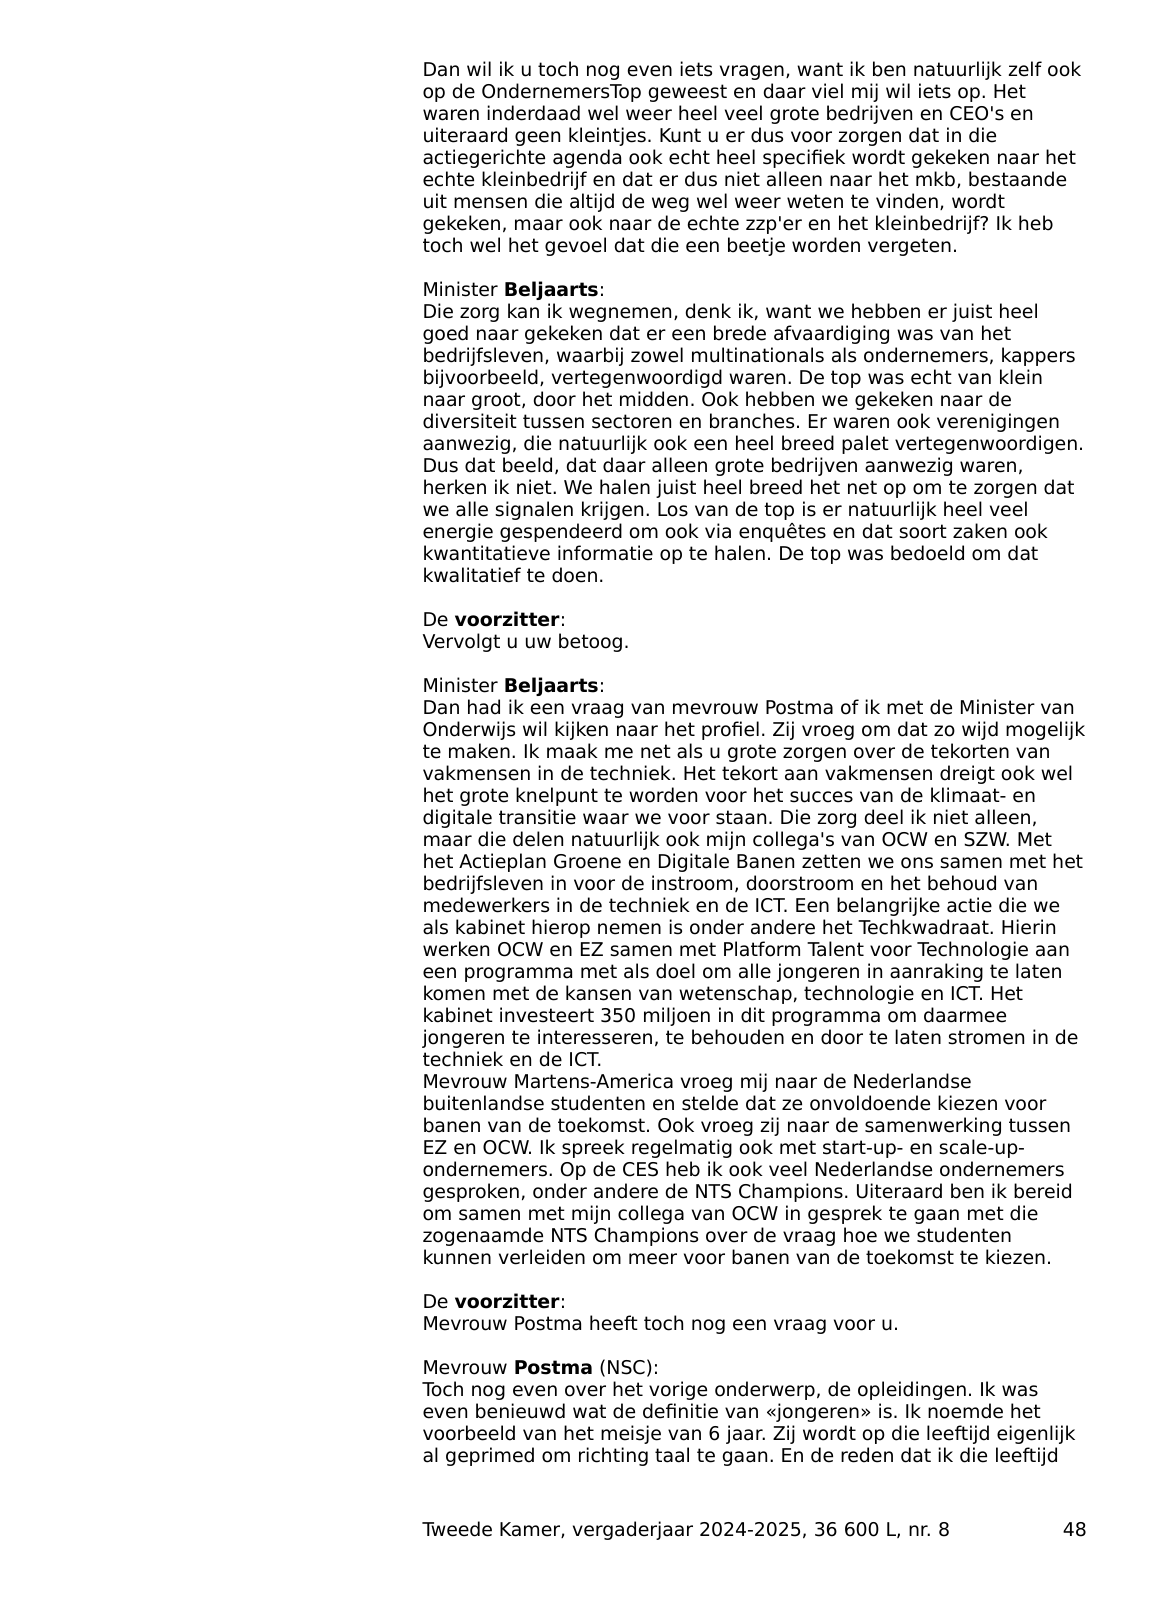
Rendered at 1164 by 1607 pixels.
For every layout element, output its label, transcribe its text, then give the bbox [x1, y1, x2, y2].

text Toch nog even over het vorige onderwerp, de opleidingen. Ik was even benieuwd wat de definitie van «jongeren» is. Ik noemde het voorbeeld van het meisje van 6 jaar. Zij wordt op die leeftijd eigenlijk al geprimed om richting taal te gaan. En de reden dat ik die leeftijd [422, 1379, 1087, 1467]
text Minister Beljaarts: [422, 675, 1087, 697]
text De voorzitter: [422, 609, 1087, 631]
text De voorzitter: [422, 1291, 1087, 1313]
text Die zorg kan ik wegnemen, denk ik, want we hebben er juist heel goed naar gekeken dat er een brede afvaardiging was van het bedrijfsleven, waarbij zowel multinationals als ondernemers, kappers bijvoorbeeld, vertegenwoordigd waren. De top was echt van klein naar groot, door het midden. Ook hebben we gekeken naar de diversiteit tussen sectoren en branches. Er waren ook verenigingen aanwezig, die natuurlijk ook een heel breed palet vertegenwoordigen. Dus dat beeld, dat daar alleen grote bedrijven aanwezig waren, herken ik niet. We halen juist heel breed het net op om te zorgen dat we alle signalen krijgen. Los van de top is er natuurlijk heel veel energie gespendeerd om ook via enquêtes en dat soort zaken ook kwantitatieve informatie op te halen. De top was bedoeld om dat kwalitatief te doen. [422, 301, 1087, 587]
text Mevrouw Postma (NSC): [422, 1357, 1087, 1379]
text Dan had ik een vraag van mevrouw Postma of ik met de Minister van Onderwijs wil kijken naar het profiel. Zij vroeg om dat zo wijd mogelijk te maken. Ik maak me net als u grote zorgen over de tekorten van vakmensen in de techniek. Het tekort aan vakmensen dreigt ook wel het grote knelpunt te worden voor het succes van de klimaat- en digitale transitie waar we voor staan. Die zorg deel ik niet alleen, maar die delen natuurlijk ook mijn collega's van OCW en SZW. Met het Actieplan Groene en Digitale Banen zetten we ons samen met het bedrijfsleven in voor de instroom, doorstroom en het behoud van medewerkers in de techniek en de ICT. Een belangrijke actie die we als kabinet hierop nemen is onder andere het Techkwadraat. Hierin werken OCW en EZ samen met Platform Talent voor Technologie aan een programma met als doel om alle jongeren in aanraking te laten komen met de kansen van wetenschap, technologie en ICT. Het kabinet investeert 350 miljoen in dit programma om daarmee jongeren te interesseren, te behouden en door te laten stromen in de techniek en de ICT. [422, 697, 1087, 1071]
text Vervolgt u uw betoog. [422, 631, 1087, 653]
text Mevrouw Postma heeft toch nog een vraag voor u. [422, 1313, 1087, 1335]
text Minister Beljaarts: [422, 279, 1087, 301]
text Dan wil ik u toch nog even iets vragen, want ik ben natuurlijk zelf ook op de OndernemersTop geweest en daar viel mij wil iets op. Het waren inderdaad wel weer heel veel grote bedrijven en CEO's en uiteraard geen kleintjes. Kunt u er dus voor zorgen dat in die actiegerichte agenda ook echt heel specifiek wordt gekeken naar het echte kleinbedrijf en dat er dus niet alleen naar het mkb, bestaande uit mensen die altijd de weg wel weer weten te vinden, wordt gekeken, maar ook naar de echte zzp'er en het kleinbedrijf? Ik heb toch wel het gevoel dat die een beetje worden vergeten. [422, 59, 1087, 257]
text Mevrouw Martens-America vroeg mij naar de Nederlandse buitenlandse studenten en stelde dat ze onvoldoende kiezen voor banen van de toekomst. Ook vroeg zij naar de samenwerking tussen EZ en OCW. Ik spreek regelmatig ook met start-up- en scale-up-ondernemers. Op de CES heb ik ook veel Nederlandse ondernemers gesproken, onder andere de NTS Champions. Uiteraard ben ik bereid om samen met mijn collega van OCW in gesprek te gaan met die zogenaamde NTS Champions over de vraag hoe we studenten kunnen verleiden om meer voor banen van de toekomst te kiezen. [422, 1071, 1087, 1268]
